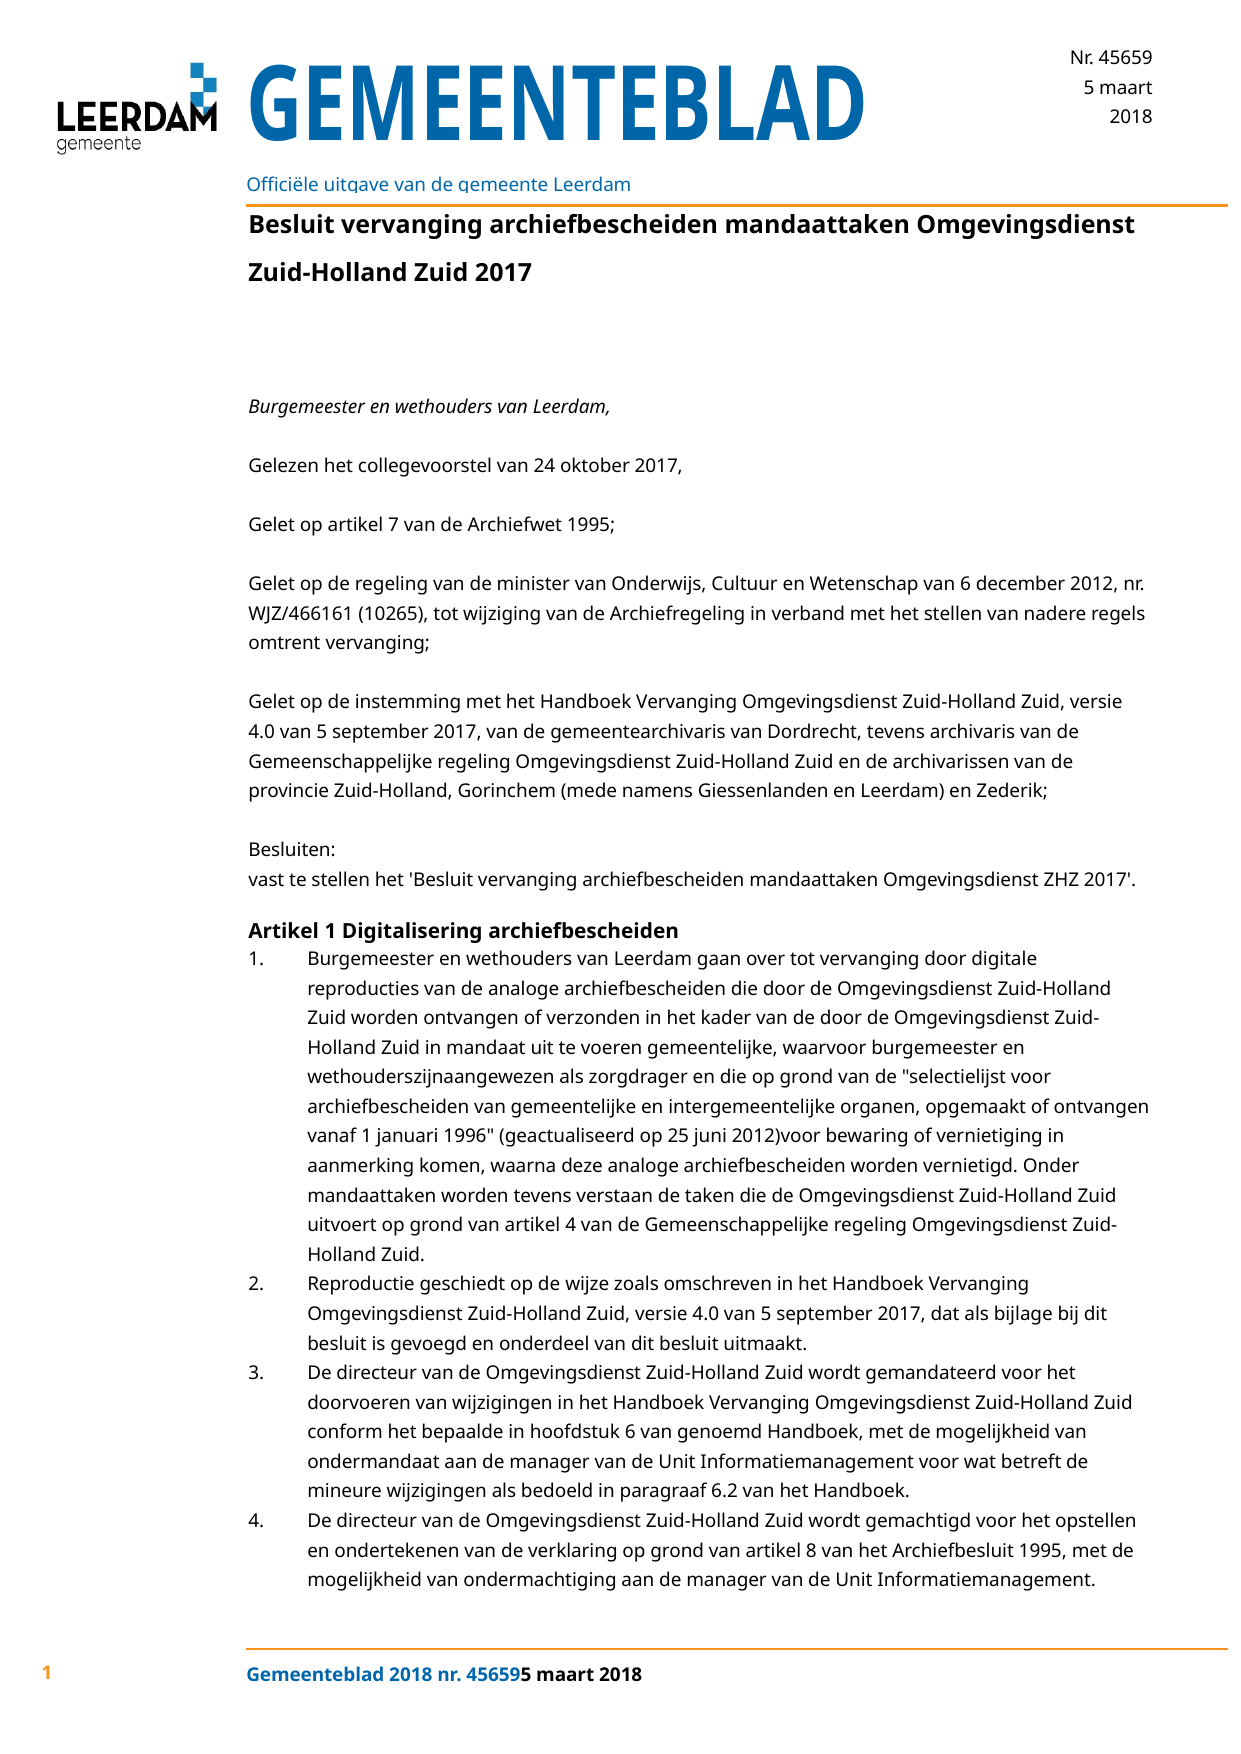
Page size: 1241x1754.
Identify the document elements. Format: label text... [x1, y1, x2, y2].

list Burgemeester en wethouders van Leerdam gaan over tot vervanging door digitale reproducties van de analoge archiefbescheiden die door de Omgevingsdienst Zuid-Holland Zuid worden ontvangen of verzonden in het kader van de door de Omgevingsdienst Zuid-Holland Zuid in mandaat uit te voeren gemeentelijke, waarvoor burgemeester en wethouderszijnaangewezen als zorgdrager en die op grond van de "selectielijst voor archiefbescheiden van gemeentelijke en intergemeentelijke organen, opgemaakt of ontvangen vanaf 1 januari 1996" (geactualiseerd op 25 juni 2012)voor bewaring of vernietiging in aanmerking komen, waarna deze analoge archiefbescheiden worden vernietigd. Onder mandaattaken worden tevens verstaan de taken die de Omgevingsdienst Zuid-Holland Zuid uitvoert op grond van artikel 4 van de Gemeenschappelijke regeling Omgevingsdienst Zuid-Holland Zuid. [248, 945, 1152, 1267]
list Reproductie geschiedt op de wijze zoals omschreven in het Handboek Vervanging Omgevingsdienst Zuid-Holland Zuid, versie 4.0 van 5 september 2017, dat als bijlage bij dit besluit is gevoegd en onderdeel van dit besluit uitmaakt. [248, 1271, 1152, 1355]
text Artikel 1 Digitalisering archiefbescheiden [248, 917, 1152, 945]
text Gelet op artikel 7 van de Archiefwet 1995; [248, 511, 1152, 537]
text Besluit vervanging archiefbescheiden mandaattaken Omgevingsdienst Zuid-Holland Zuid 2017 [248, 207, 1152, 288]
text Burgemeester en wethouders van Leerdam, [248, 393, 1152, 419]
text Gelet op de instemming met het Handboek Vervanging Omgevingsdienst Zuid-Holland Zuid, versie 4.0 van 5 september 2017, van de gemeentearchivaris van Dordrecht, tevens archivaris van de Gemeenschappelijke regeling Omgevingsdienst Zuid-Holland Zuid en de archivarissen van de provincie Zuid-Holland, Gorinchem (mede namens Giessenlanden en Leerdam) en Zederik; [248, 689, 1152, 803]
picture [41, 47, 231, 172]
text Gelezen het collegevoorstel van 24 oktober 2017, [248, 452, 1152, 478]
text vast te stellen het 'Besluit vervanging archiefbescheiden mandaattaken Omgevingsdienst ZHZ 2017'. [248, 866, 1152, 892]
text Besluiten: [248, 837, 1152, 862]
text Gelet op de regeling van de minister van Onderwijs, Cultuur en Wetenschap van 6 december 2012, nr. WJZ/466161 (10265), tot wijziging van de Archiefregeling in verband met het stellen van nadere regels omtrent vervanging; [248, 570, 1152, 655]
list De directeur van de Omgevingsdienst Zuid-Holland Zuid wordt gemandateerd voor het doorvoeren van wijzigingen in het Handboek Vervanging Omgevingsdienst Zuid-Holland Zuid conform het bepaalde in hoofdstuk 6 van genoemd Handboek, met de mogelijkheid van ondermandaat aan de manager van de Unit Informatiemanagement voor wat betreft de mineure wijzigingen als bedoeld in paragraaf 6.2 van het Handboek. [248, 1359, 1152, 1503]
list De directeur van de Omgevingsdienst Zuid-Holland Zuid wordt gemachtigd voor het opstellen en ondertekenen van de verklaring op grond van artikel 8 van het Archiefbesluit 1995, met de mogelijkheid van ondermachtiging aan de manager van de Unit Informatiemanagement. [248, 1507, 1152, 1592]
